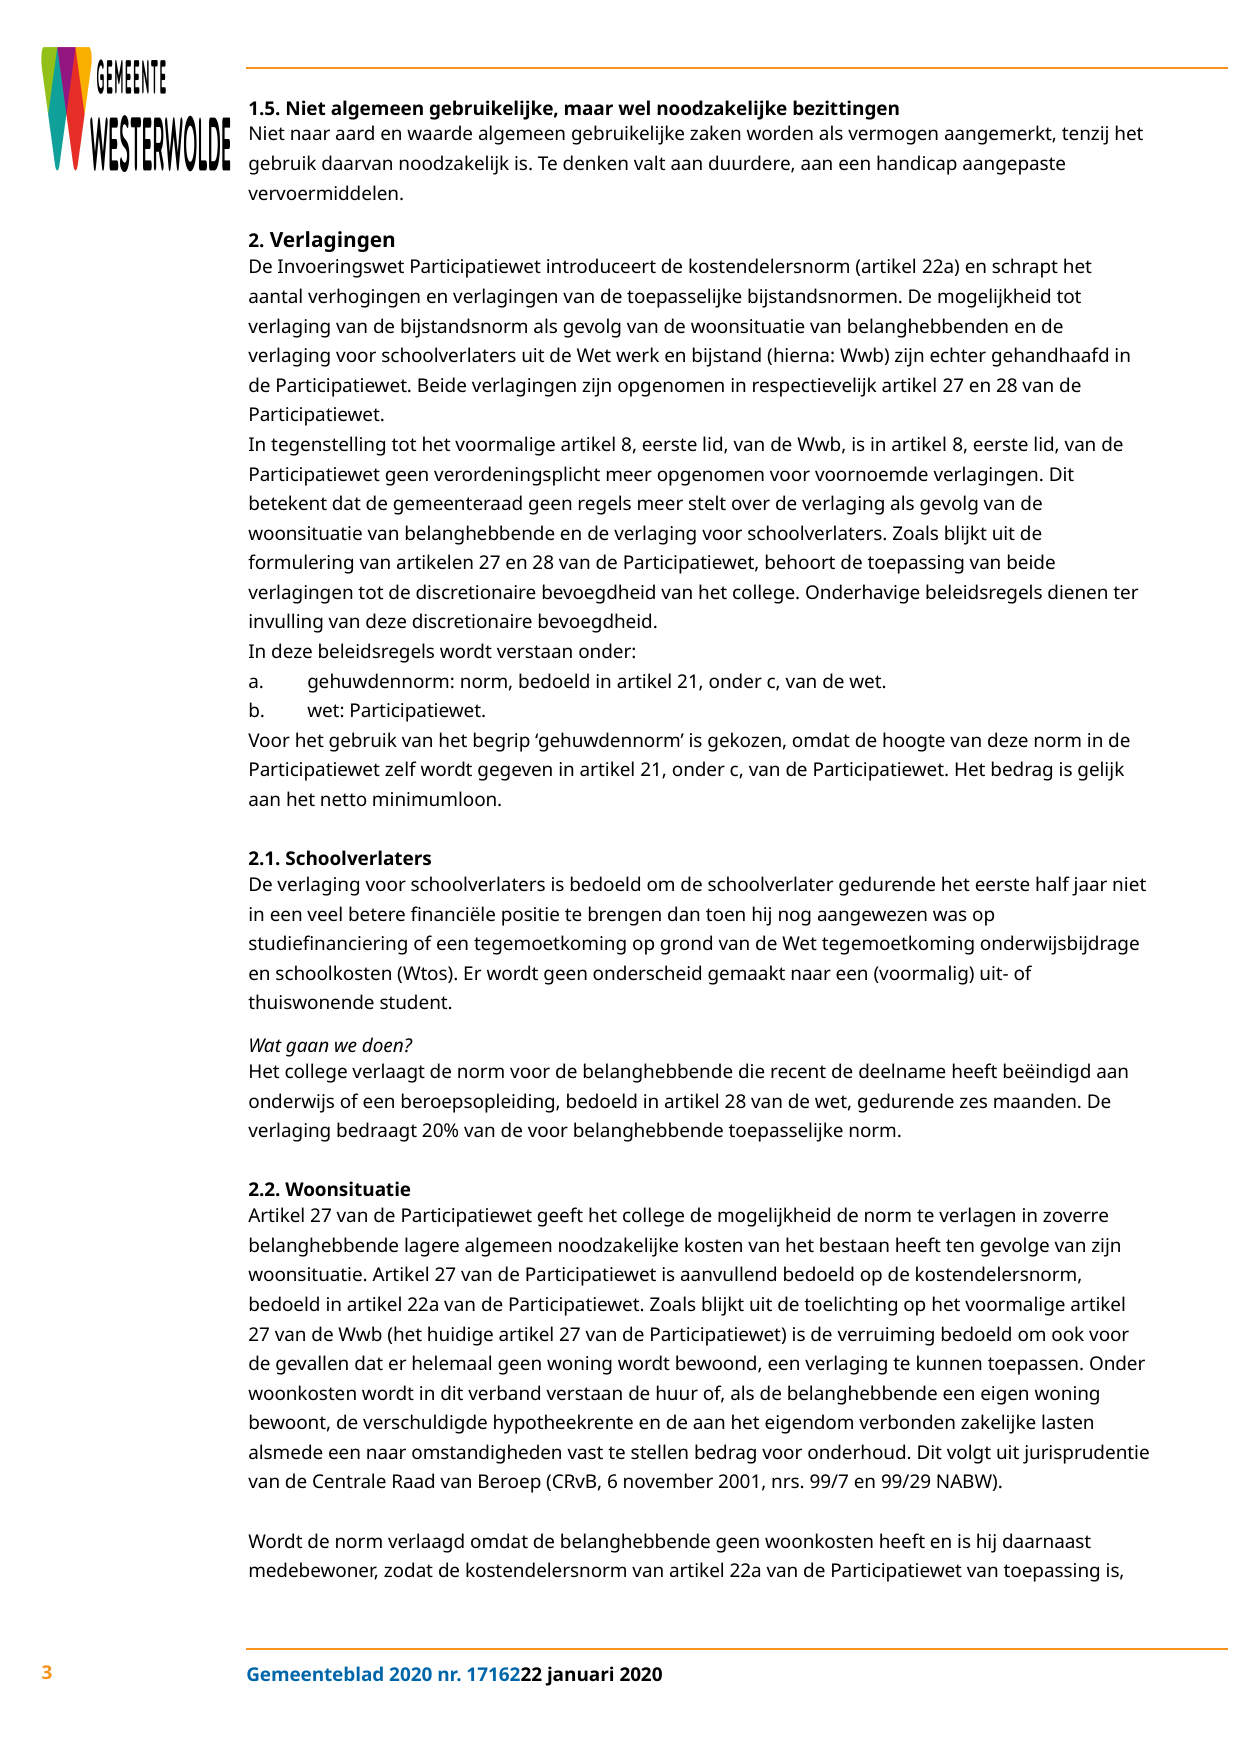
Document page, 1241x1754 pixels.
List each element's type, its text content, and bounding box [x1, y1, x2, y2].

text 2. Verlagingen [248, 225, 1152, 254]
text De verlaging voor schoolverlaters is bedoeld om de schoolverlater gedurende het eerste half jaar niet in een veel betere financiële positie te brengen dan toen hij nog aangewezen was op studiefinanciering of een tegemoetkoming op grond van de Wet tegemoetkoming onderwijsbijdrage en schoolkosten (Wtos). Er wordt geen onderscheid gemaakt naar een (voormalig) uit- of thuiswonende student. [248, 871, 1152, 1015]
text Het college verlaagt de norm voor de belanghebbende die recent de deelname heeft beëindigd aan onderwijs of een beroepsopleiding, bedoeld in artikel 28 van de wet, gedurende zes maanden. De verlaging bedraagt 20% van de voor belanghebbende toepasselijke norm. [248, 1058, 1152, 1143]
text 2.2. Woonsituatie [248, 1177, 1152, 1202]
text Niet naar aard en waarde algemeen gebruikelijke zaken worden als vermogen aangemerkt, tenzij het gebruik daarvan noodzakelijk is. Te denken valt aan duurdere, aan een handicap aangepaste vervoermiddelen. [248, 121, 1152, 205]
text Voor het gebruik van het begrip ‘gehuwdennorm’ is gekozen, omdat de hoogte van deze norm in de Participatiewet zelf wordt gegeven in artikel 21, onder c, van de Participatiewet. Het bedrag is gelijk aan het netto minimumloon. [248, 727, 1152, 812]
text In tegenstelling tot het voormalige artikel 8, eerste lid, van de Wwb, is in artikel 8, eerste lid, van de Participatiewet geen verordeningsplicht meer opgenomen voor voornoemde verlagingen. Dit betekent dat de gemeenteraad geen regels meer stelt over de verlaging als gevolg van de woonsituatie van belanghebbende en de verlaging voor schoolverlaters. Zoals blijkt uit de formulering van artikelen 27 en 28 van de Participatiewet, behoort de toepassing van beide verlagingen tot de discretionaire bevoegdheid van het college. Onderhavige beleidsregels dienen ter invulling van deze discretionaire bevoegdheid. [248, 431, 1152, 634]
list wet: Participatiewet. [248, 697, 1152, 723]
text De Invoeringswet Participatiewet introduceert de kostendelersnorm (artikel 22a) en schrapt het aantal verhogingen en verlagingen van de toepasselijke bijstandsnormen. De mogelijkheid tot verlaging van de bijstandsnorm als gevolg van de woonsituatie van belanghebbenden en de verlaging voor schoolverlaters uit de Wet werk en bijstand (hierna: Wwb) zijn echter gehandhaafd in de Participatiewet. Beide verlagingen zijn opgenomen in respectievelijk artikel 27 en 28 van de Participatiewet. [248, 254, 1152, 427]
text 1.5. Niet algemeen gebruikelijke, maar wel noodzakelijke bezittingen [248, 95, 1152, 121]
list gehuwdennorm: norm, bedoeld in artikel 21, onder c, van de wet. [248, 668, 1152, 694]
text Wat gaan we doen? [248, 1033, 1152, 1058]
text Wordt de norm verlaagd omdat de belanghebbende geen woonkosten heeft en is hij daarnaast medebewoner, zodat de kostendelersnorm van artikel 22a van de Participatiewet van toepassing is, [248, 1528, 1152, 1583]
picture [41, 47, 231, 172]
text Artikel 27 van de Participatiewet geeft het college de mogelijkheid de norm te verlagen in zoverre belanghebbende lagere algemeen noodzakelijke kosten van het bestaan heeft ten gevolge van zijn woonsituatie. Artikel 27 van de Participatiewet is aanvullend bedoeld op de kostendelersnorm, bedoeld in artikel 22a van de Participatiewet. Zoals blijkt uit de toelichting op het voormalige artikel 27 van de Wwb (het huidige artikel 27 van de Participatiewet) is de verruiming bedoeld om ook voor de gevallen dat er helemaal geen woning wordt bewoond, een verlaging te kunnen toepassen. Onder woonkosten wordt in dit verband verstaan de huur of, als de belanghebbende een eigen woning bewoont, de verschuldigde hypotheekrente en de aan het eigendom verbonden zakelijke lasten alsmede een naar omstandigheden vast te stellen bedrag voor onderhoud. Dit volgt uit jurisprudentie van de Centrale Raad van Beroep (CRvB, 6 november 2001, nrs. 99/7 en 99/29 NABW). [248, 1202, 1152, 1494]
text In deze beleidsregels wordt verstaan onder: [248, 638, 1152, 664]
text 2.1. Schoolverlaters [248, 845, 1152, 871]
